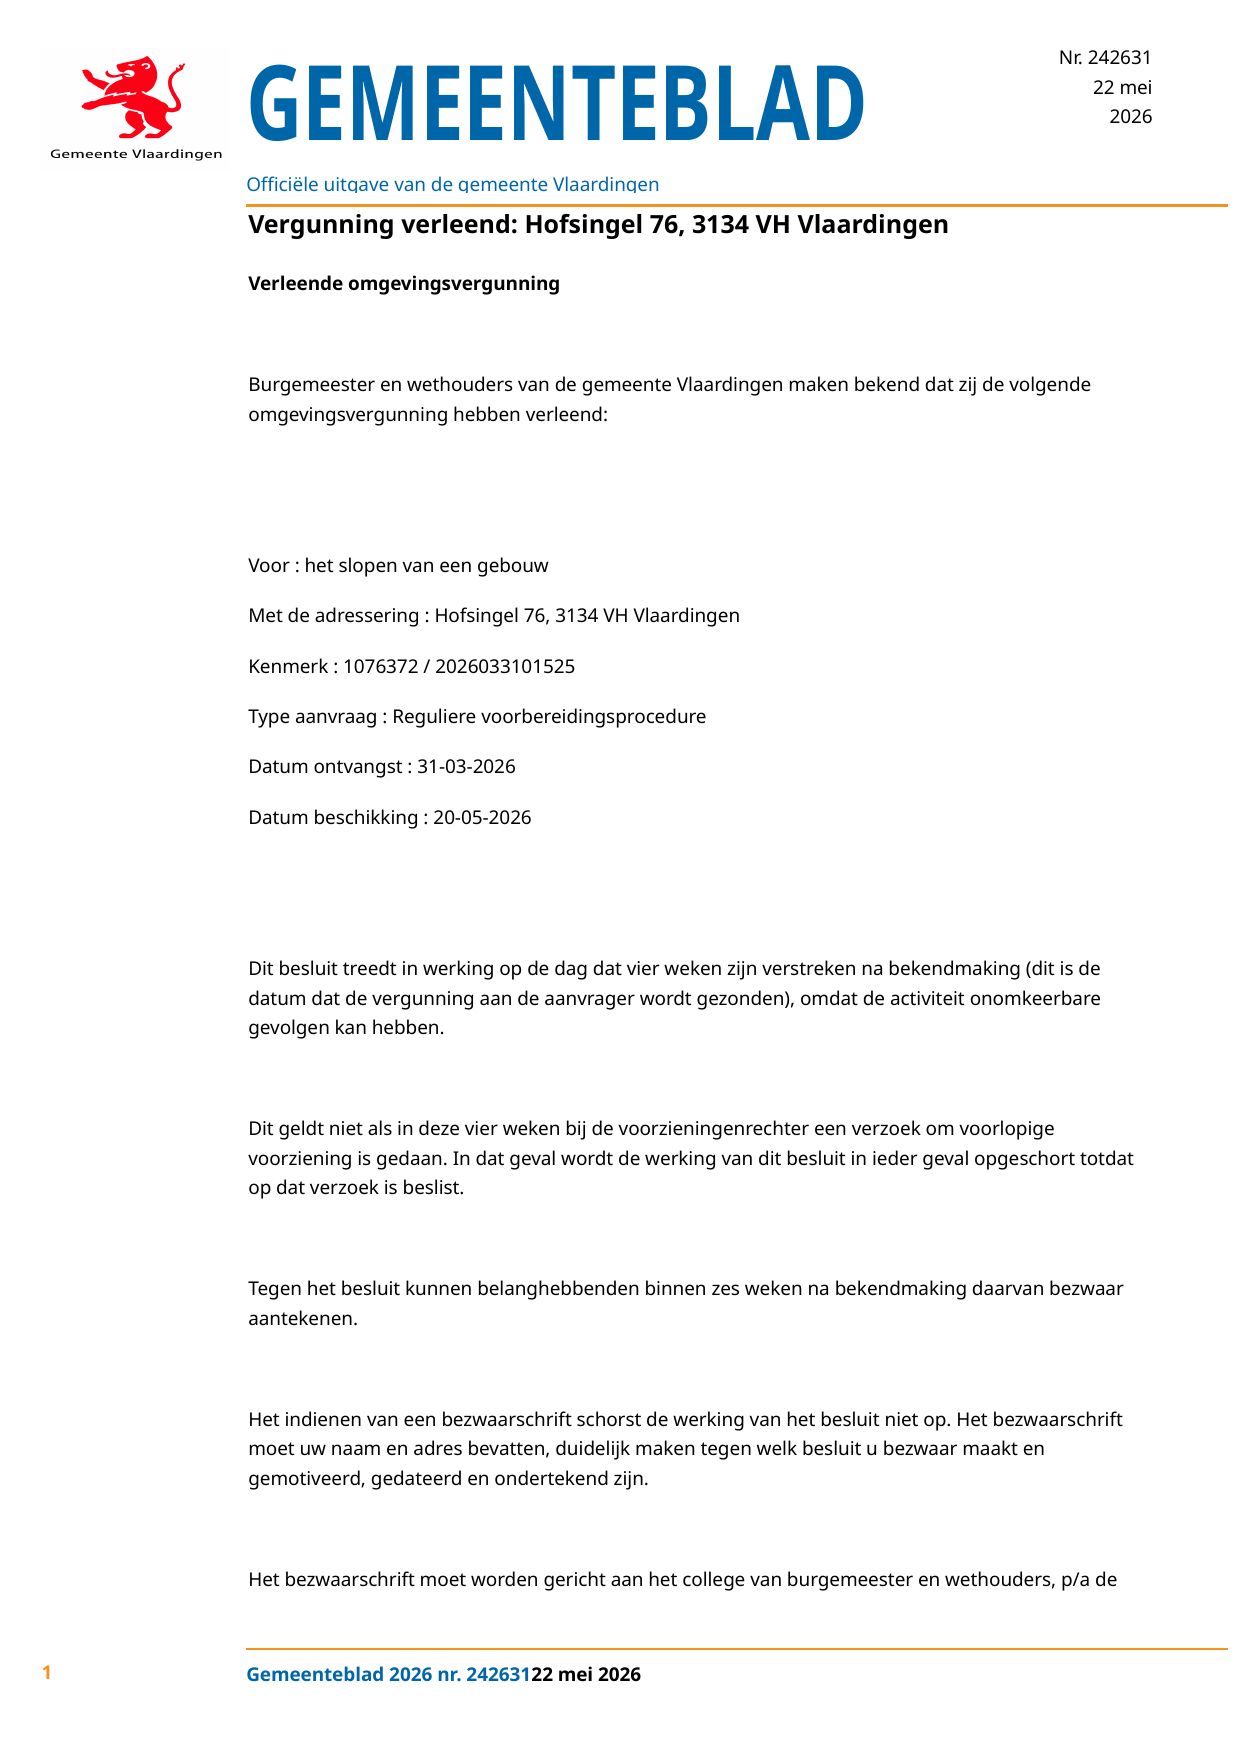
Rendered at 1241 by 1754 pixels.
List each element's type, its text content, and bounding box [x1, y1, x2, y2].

text Datum beschikking : 20-05-2026 [248, 804, 1152, 830]
text Kenmerk : 1076372 / 2026033101525 [248, 653, 1152, 678]
text Vergunning verleend: Hofsingel 76, 3134 VH Vlaardingen [248, 207, 1152, 241]
text Met de adressering : Hofsingel 76, 3134 VH Vlaardingen [248, 602, 1152, 628]
text Dit geldt niet als in deze vier weken bij de voorzieningenrechter een verzoek om voorlopige voorziening is gedaan. In dat geval wordt de werking van dit besluit in ieder geval opgeschort totdat op dat verzoek is beslist. [248, 1115, 1152, 1200]
text Voor : het slopen van een gebouw [248, 552, 1152, 578]
picture [41, 47, 231, 172]
text Het bezwaarschrift moet worden gericht aan het college van burgemeester en wethouders, p/a de [248, 1566, 1152, 1591]
text Dit besluit treedt in werking op de dag dat vier weken zijn verstreken na bekendmaking (dit is de datum dat de vergunning aan de aanvrager wordt gezonden), omdat de activiteit onomkeerbare gevolgen kan hebben. [248, 955, 1152, 1040]
text Burgemeester en wethouders van de gemeente Vlaardingen maken bekend dat zij de volgende omgevingsvergunning hebben verleend: [248, 371, 1152, 426]
text Type aanvraag : Reguliere voorbereidingsprocedure [248, 703, 1152, 729]
text Verleende omgevingsvergunning [248, 270, 1152, 296]
text Het indienen van een bezwaarschrift schorst de werking van het besluit niet op. Het bezwaarschrift moet uw naam en adres bevatten, duidelijk maken tegen welk besluit u bezwaar maakt en gemotiveerd, gedateerd en ondertekend zijn. [248, 1406, 1152, 1491]
text Datum ontvangst : 31-03-2026 [248, 754, 1152, 779]
text Tegen het besluit kunnen belanghebbenden binnen zes weken na bekendmaking daarvan bezwaar aantekenen. [248, 1275, 1152, 1331]
